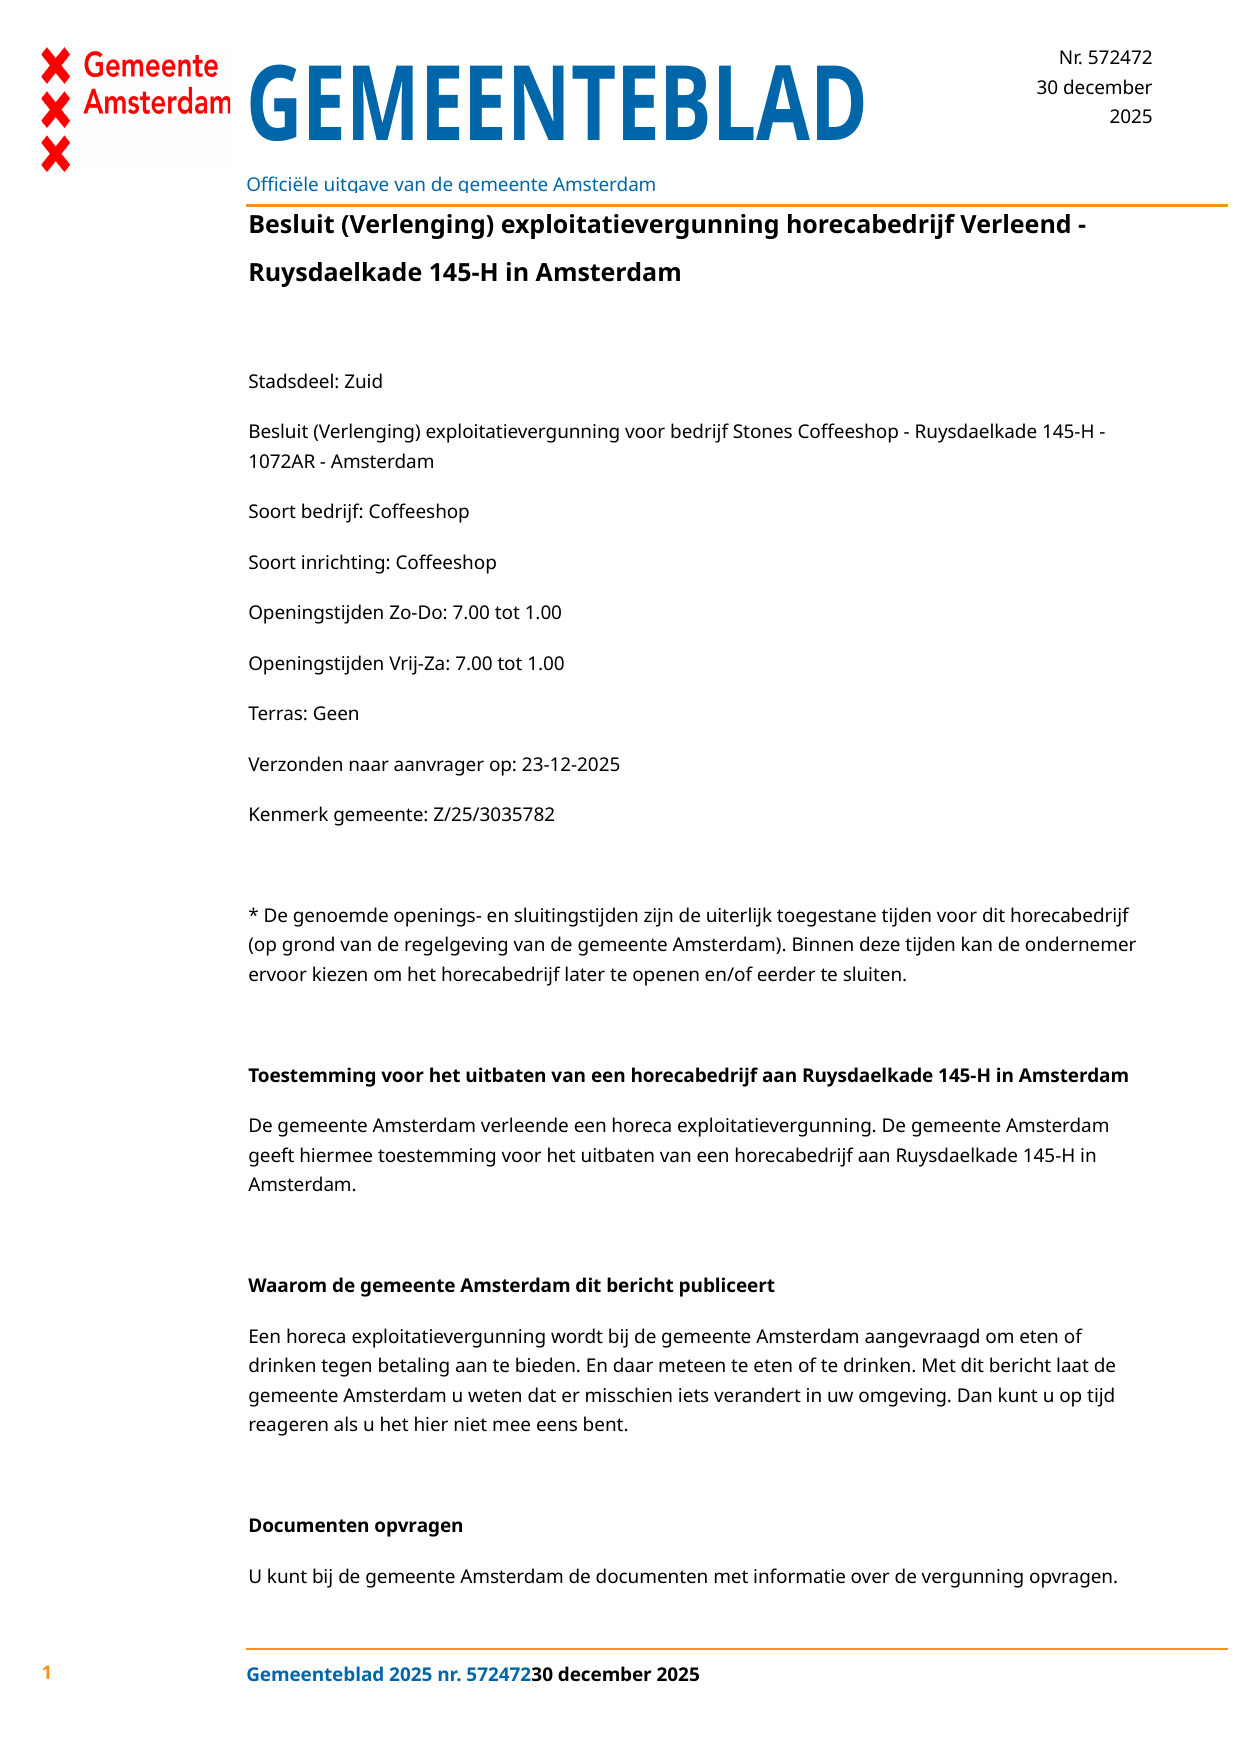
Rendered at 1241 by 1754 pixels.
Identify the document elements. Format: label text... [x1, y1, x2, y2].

text Besluit (Verlenging) exploitatievergunning horecabedrijf Verleend - Ruysdaelkade 145-H in Amsterdam [248, 207, 1152, 288]
text Documenten opvragen [248, 1512, 1152, 1538]
text Openingstijden Vrij-Za: 7.00 tot 1.00 [248, 650, 1152, 676]
text Stadsdeel: Zuid [248, 368, 1152, 394]
text Kenmerk gemeente: Z/25/3035782 [248, 801, 1152, 827]
text Openingstijden Zo-Do: 7.00 tot 1.00 [248, 599, 1152, 625]
text Toestemming voor het uitbaten van een horecabedrijf aan Ruysdaelkade 145-H in Amsterdam [248, 1062, 1152, 1088]
text Waarom de gemeente Amsterdam dit bericht publiceert [248, 1272, 1152, 1298]
text Soort inrichting: Coffeeshop [248, 549, 1152, 575]
text Verzonden naar aanvrager op: 23-12-2025 [248, 751, 1152, 777]
text Soort bedrijf: Coffeeshop [248, 499, 1152, 524]
text Een horeca exploitatievergunning wordt bij de gemeente Amsterdam aangevraagd om eten of drinken tegen betaling aan te bieden. En daar meteen te eten of te drinken. Met dit bericht laat de gemeente Amsterdam u weten dat er misschien iets verandert in uw omgeving. Dan kunt u op tijd reageren als u het hier niet mee eens bent. [248, 1323, 1152, 1437]
text Terras: Geen [248, 700, 1152, 726]
text Besluit (Verlenging) exploitatievergunning voor bedrijf Stones Coffeeshop - Ruysdaelkade 145-H - 1072AR - Amsterdam [248, 419, 1152, 474]
text De gemeente Amsterdam verleende een horeca exploitatievergunning. De gemeente Amsterdam geeft hiermee toestemming voor het uitbaten van een horecabedrijf aan Ruysdaelkade 145-H in Amsterdam. [248, 1112, 1152, 1197]
text U kunt bij de gemeente Amsterdam de documenten met informatie over de vergunning opvragen. [248, 1563, 1152, 1589]
picture [41, 47, 231, 172]
text * De genoemde openings- en sluitingstijden zijn de uiterlijk toegestane tijden voor dit horecabedrijf (op grond van de regelgeving van de gemeente Amsterdam). Binnen deze tijden kan de ondernemer ervoor kiezen om het horecabedrijf later te openen en/of eerder te sluiten. [248, 902, 1152, 987]
